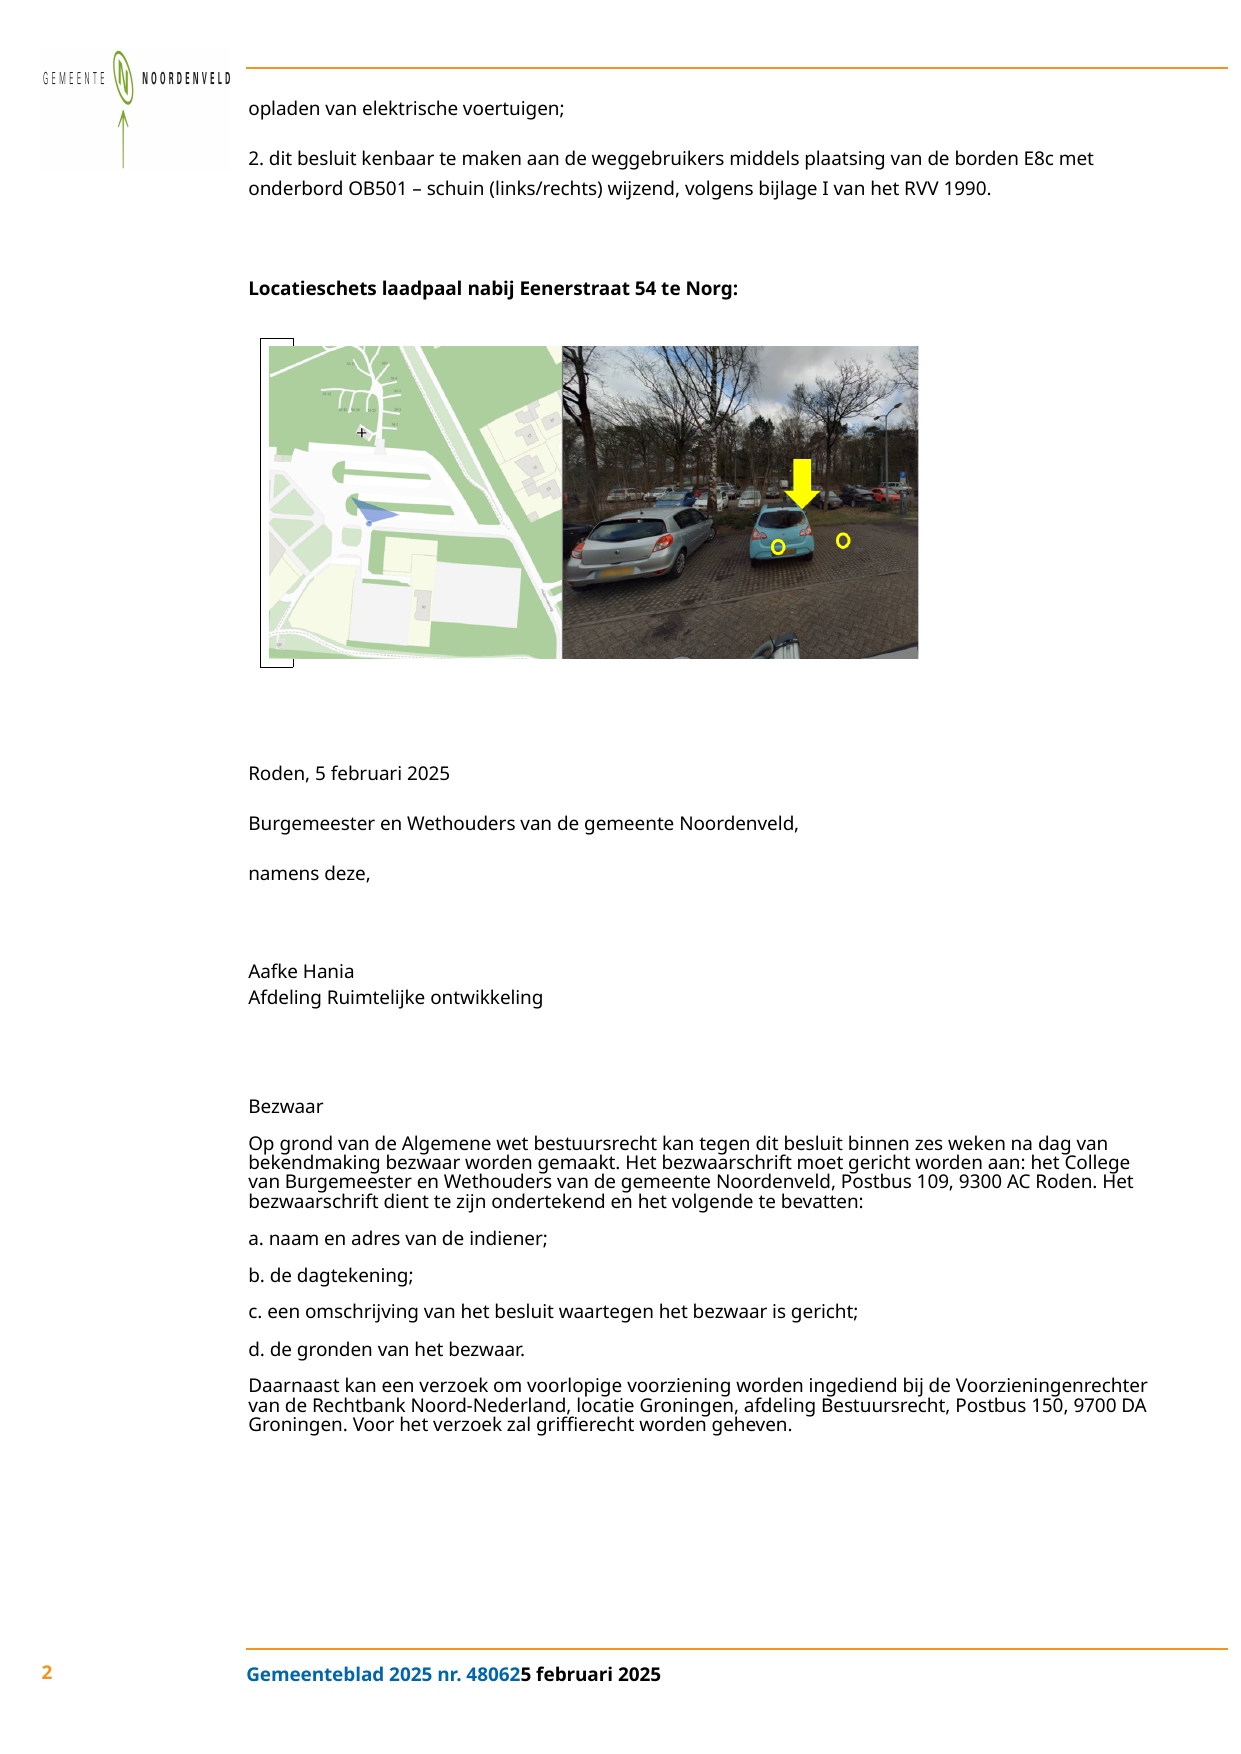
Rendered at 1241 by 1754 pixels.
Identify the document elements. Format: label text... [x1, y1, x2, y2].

text Aafke Hania [248, 959, 1152, 984]
text Roden, 5 februari 2025 [248, 760, 1152, 785]
text Afdeling Ruimtelijke ontwikkeling [248, 984, 1152, 1010]
text Locatieschets laadpaal nabij Eenerstraat 54 te Norg: [248, 276, 1152, 301]
text 2. dit besluit kenbaar te maken aan de weggebruikers middels plaatsing van de borden E8c met onderbord OB501 – schuin (links/rechts) wijzend, volgens bijlage I van het RVV 1990. [248, 145, 1152, 201]
text a. naam en adres van de indiener; [248, 1229, 1152, 1249]
text Op grond van de Algemene wet bestuursrecht kan tegen dit besluit binnen zes weken na dag van bekendmaking bezwaar worden gemaakt. Het bezwaarschrift moet gericht worden aan: het College van Burgemeester en Wethouders van de gemeente Noordenveld, Postbus 109, 9300 AC Roden. Het bezwaarschrift dient te zijn ondertekend en het volgende te bevatten: [248, 1135, 1152, 1212]
picture [41, 47, 231, 172]
text opladen van elektrische voertuigen; [248, 95, 1152, 121]
picture [268, 346, 919, 659]
text Bezwaar [248, 1098, 1152, 1117]
text Daarnaast kan een verzoek om voorlopige voorziening worden ingediend bij de Voorzieningenrechter van de Rechtbank Noord-Nederland, locatie Groningen, afdeling Bestuursrecht, Postbus 150, 9700 DA Groningen. Voor het verzoek zal griffierecht worden geheven. [248, 1377, 1152, 1435]
text Burgemeester en Wethouders van de gemeente Noordenveld, [248, 810, 1152, 836]
text b. de dagtekening; [248, 1267, 1152, 1286]
text c. een omschrijving van het besluit waartegen het bezwaar is gericht; [248, 1303, 1152, 1323]
text namens deze, [248, 861, 1152, 886]
text d. de gronden van het bezwaar. [248, 1341, 1152, 1360]
